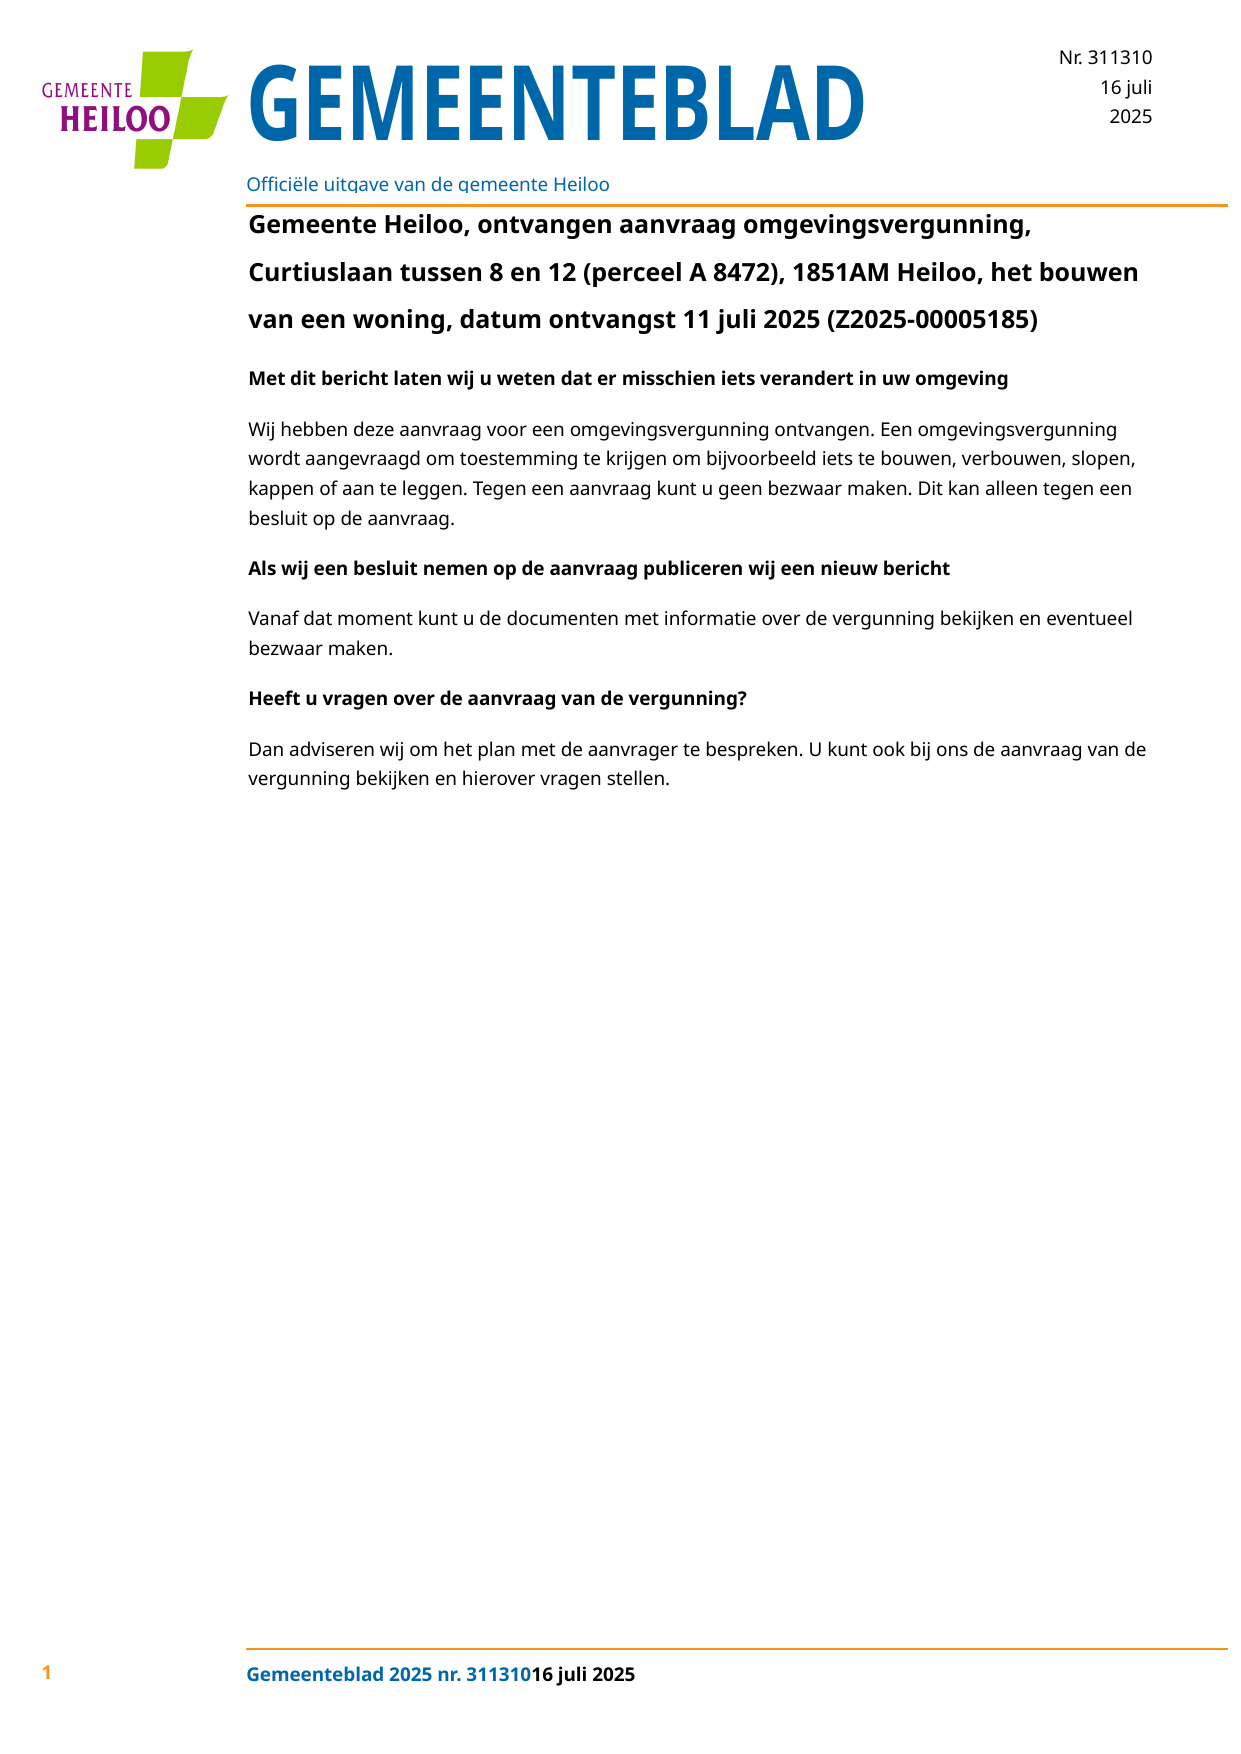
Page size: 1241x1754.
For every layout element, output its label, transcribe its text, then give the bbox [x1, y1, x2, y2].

picture [41, 47, 231, 172]
text Dan adviseren wij om het plan met de aanvrager te bespreken. U kunt ook bij ons de aanvraag van de vergunning bekijken en hierover vragen stellen. [248, 736, 1152, 791]
text Vanaf dat moment kunt u de documenten met informatie over de vergunning bekijken en eventueel bezwaar maken. [248, 606, 1152, 661]
text Wij hebben deze aanvraag voor een omgevingsvergunning ontvangen. Een omgevingsvergunning wordt aangevraagd om toestemming te krijgen om bijvoorbeeld iets te bouwen, verbouwen, slopen, kappen of aan te leggen. Tegen een aanvraag kunt u geen bezwaar maken. Dit kan alleen tegen een besluit op de aanvraag. [248, 416, 1152, 530]
text Gemeente Heiloo, ontvangen aanvraag omgevingsvergunning, Curtiuslaan tussen 8 en 12 (perceel A 8472), 1851AM Heiloo, het bouwen van een woning, datum ontvangst 11 juli 2025 (Z2025-00005185) [248, 207, 1152, 336]
text Met dit bericht laten wij u weten dat er misschien iets verandert in uw omgeving [248, 366, 1152, 391]
text Als wij een besluit nemen op de aanvraag publiceren wij een nieuw bericht [248, 555, 1152, 581]
text Heeft u vragen over de aanvraag van de vergunning? [248, 686, 1152, 711]
